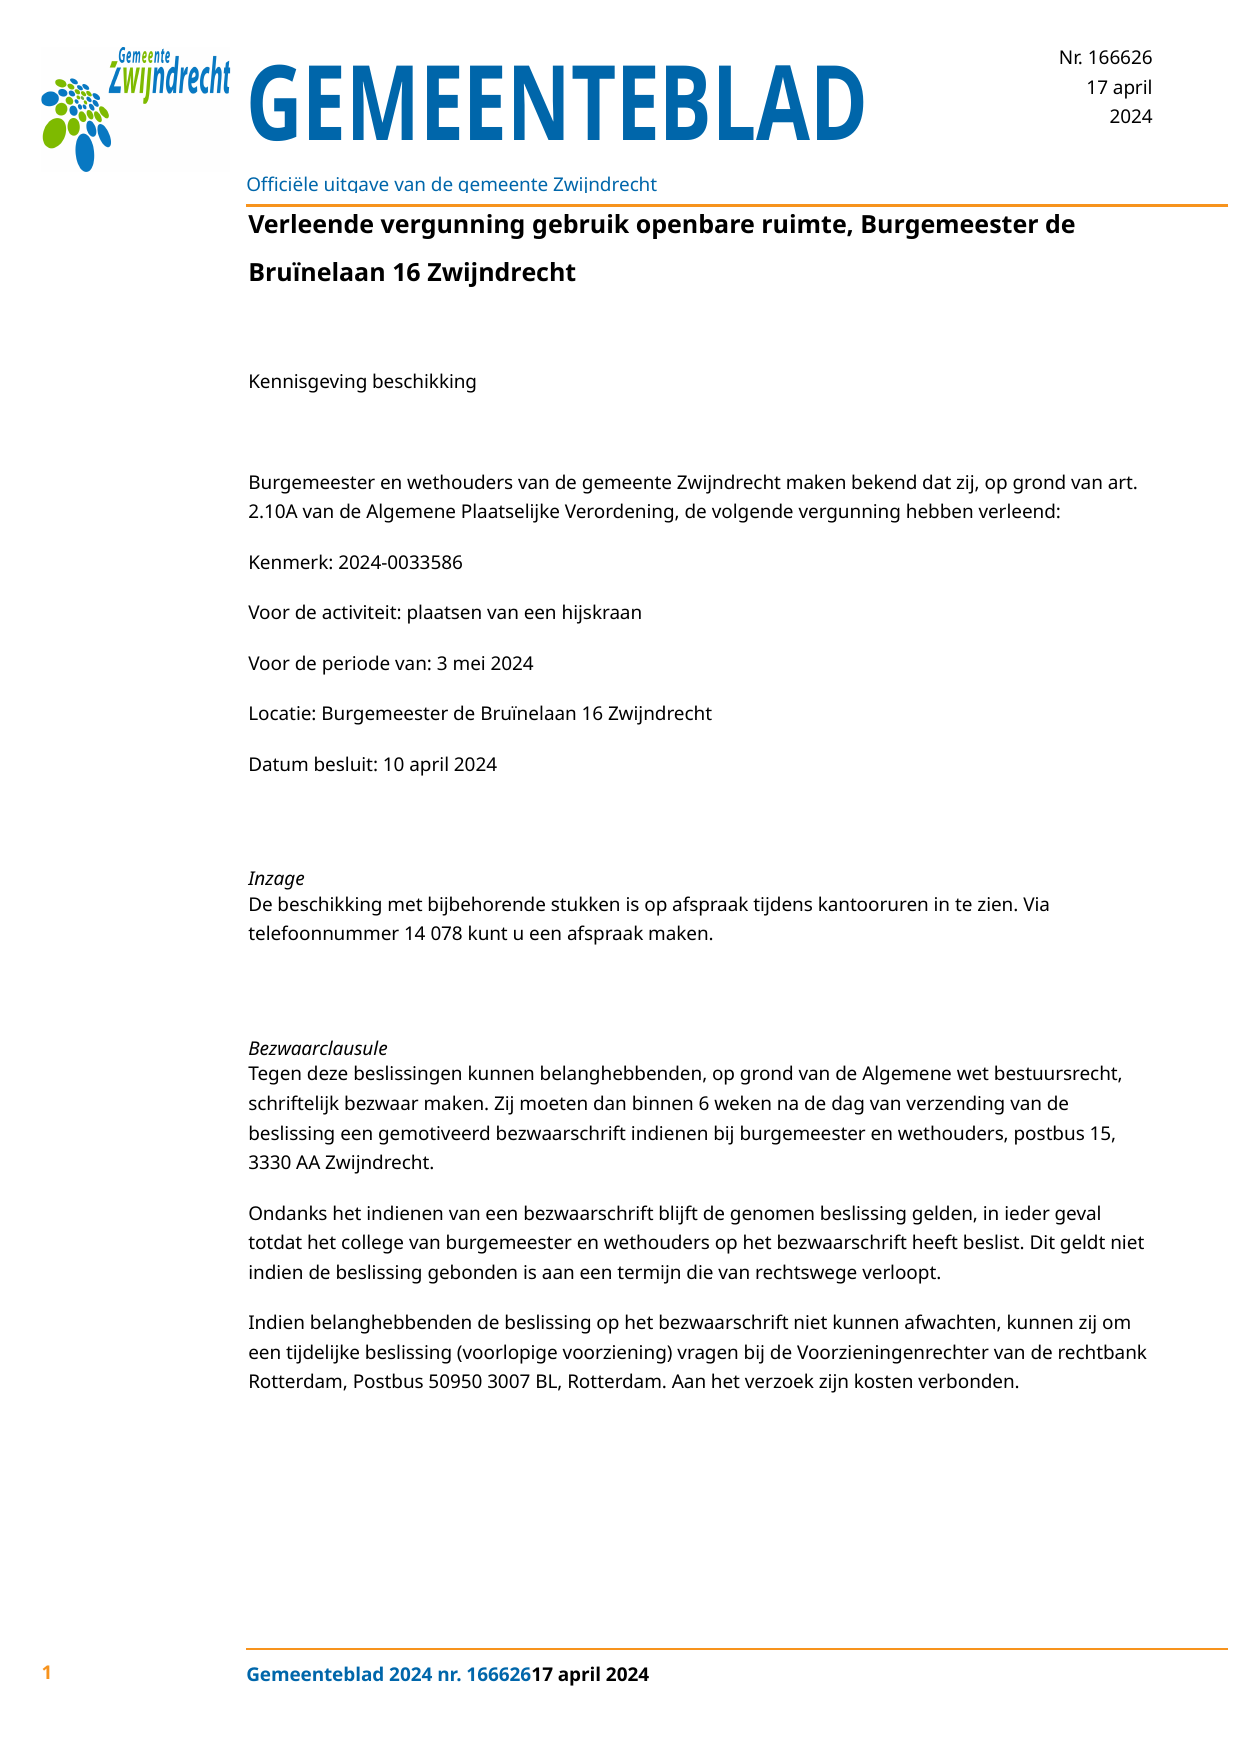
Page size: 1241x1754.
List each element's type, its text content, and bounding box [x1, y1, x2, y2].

text Kenmerk: 2024-0033586 [248, 549, 1152, 575]
text Voor de activiteit: plaatsen van een hijskraan [248, 599, 1152, 625]
text Burgemeester en wethouders van de gemeente Zwijndrecht maken bekend dat zij, op grond van art. 2.10A van de Algemene Plaatselijke Verordening, de volgende vergunning hebben verleend: [248, 469, 1152, 524]
text Voor de periode van: 3 mei 2024 [248, 650, 1152, 676]
text Locatie: Burgemeester de Bruïnelaan 16 Zwijndrecht [248, 700, 1152, 726]
text Tegen deze beslissingen kunnen belanghebbenden, op grond van de Algemene wet bestuursrecht, schriftelijk bezwaar maken. Zij moeten dan binnen 6 weken na de dag van verzending van de beslissing een gemotiveerd bezwaarschrift indienen bij burgemeester en wethouders, postbus 15, 3330 AA Zwijndrecht. [248, 1061, 1152, 1175]
text Datum besluit: 10 april 2024 [248, 751, 1152, 777]
text Verleende vergunning gebruik openbare ruimte, Burgemeester de Bruïnelaan 16 Zwijndrecht [248, 207, 1152, 288]
text Ondanks het indienen van een bezwaarschrift blijft de genomen beslissing gelden, in ieder geval totdat het college van burgemeester en wethouders op het bezwaarschrift heeft beslist. Dit geldt niet indien de beslissing gebonden is aan een termijn die van rechtswege verloopt. [248, 1200, 1152, 1285]
text Bezwaarclausule [248, 1035, 1152, 1061]
text Indien belanghebbenden de beslissing op het bezwaarschrift niet kunnen afwachten, kunnen zij om een tijdelijke beslissing (voorlopige voorziening) vragen bij de Voorzieningenrechter van de rechtbank Rotterdam, Postbus 50950 3007 BL, Rotterdam. Aan het verzoek zijn kosten verbonden. [248, 1309, 1152, 1394]
text Kennisgeving beschikking [248, 368, 1152, 394]
text Inzage [248, 865, 1152, 891]
text De beschikking met bijbehorende stukken is op afspraak tijdens kantooruren in te zien. Via telefoonnummer 14 078 kunt u een afspraak maken. [248, 891, 1152, 946]
picture [41, 47, 231, 172]
